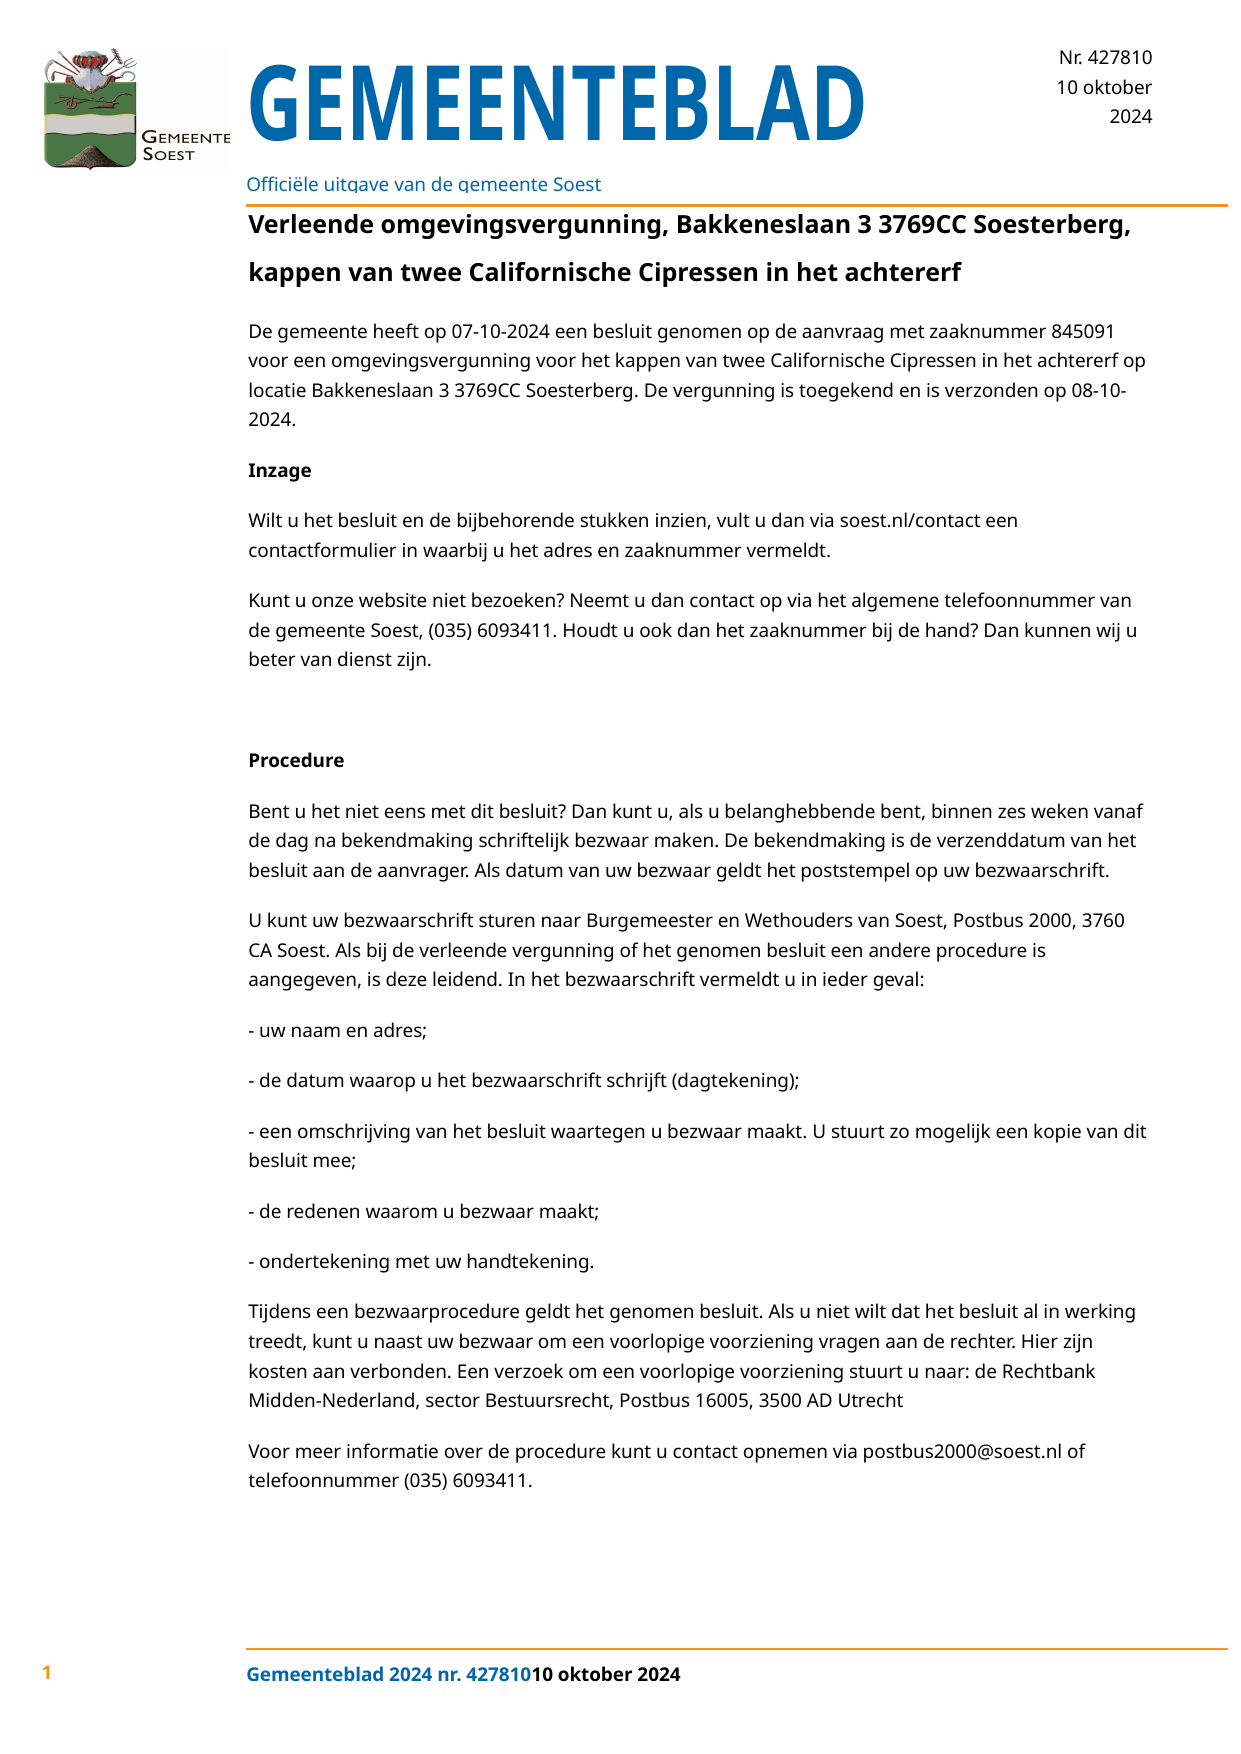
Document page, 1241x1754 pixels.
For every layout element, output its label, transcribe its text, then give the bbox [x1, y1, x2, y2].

text - uw naam en adres; [248, 1017, 1152, 1043]
text Bent u het niet eens met dit besluit? Dan kunt u, als u belanghebbende bent, binnen zes weken vanaf de dag na bekendmaking schriftelijk bezwaar maken. De bekendmaking is de verzenddatum van het besluit aan de aanvrager. Als datum van uw bezwaar geldt het poststempel op uw bezwaarschrift. [248, 798, 1152, 883]
text De gemeente heeft op 07-10-2024 een besluit genomen op de aanvraag met zaaknummer 845091 voor een omgevingsvergunning voor het kappen van twee Californische Cipressen in het achtererf op locatie Bakkeneslaan 3 3769CC Soesterberg. De vergunning is toegekend en is verzonden op 08-10-2024. [248, 318, 1152, 432]
text - een omschrijving van het besluit waartegen u bezwaar maakt. U stuurt zo mogelijk een kopie van dit besluit mee; [248, 1118, 1152, 1173]
text U kunt uw bezwaarschrift sturen naar Burgemeester en Wethouders van Soest, Postbus 2000, 3760 CA Soest. Als bij de verleende vergunning of het genomen besluit een andere procedure is aangegeven, is deze leidend. In het bezwaarschrift vermeldt u in ieder geval: [248, 907, 1152, 992]
text - ondertekening met uw handtekening. [248, 1248, 1152, 1274]
text Verleende omgevingsvergunning, Bakkeneslaan 3 3769CC Soesterberg, kappen van twee Californische Cipressen in het achtererf [248, 207, 1152, 288]
text Procedure [248, 747, 1152, 773]
text - de redenen waarom u bezwaar maakt; [248, 1198, 1152, 1224]
text Voor meer informatie over de procedure kunt u contact opnemen via postbus2000@soest.nl of telefoonnummer (035) 6093411. [248, 1438, 1152, 1493]
picture [41, 47, 231, 172]
text Kunt u onze website niet bezoeken? Neemt u dan contact op via het algemene telefoonnummer van de gemeente Soest, (035) 6093411. Houdt u ook dan het zaaknummer bij de hand? Dan kunnen wij u beter van dienst zijn. [248, 587, 1152, 672]
text Wilt u het besluit en de bijbehorende stukken inzien, vult u dan via soest.nl/contact een contactformulier in waarbij u het adres en zaaknummer vermeldt. [248, 507, 1152, 563]
text Inzage [248, 457, 1152, 483]
text Tijdens een bezwaarprocedure geldt het genomen besluit. Als u niet wilt dat het besluit al in werking treedt, kunt u naast uw bezwaar om een voorlopige voorziening vragen aan de rechter. Hier zijn kosten aan verbonden. Een verzoek om een voorlopige voorziening stuurt u naar: de Rechtbank Midden-Nederland, sector Bestuursrecht, Postbus 16005, 3500 AD Utrecht [248, 1299, 1152, 1413]
text - de datum waarop u het bezwaarschrift schrijft (dagtekening); [248, 1067, 1152, 1093]
